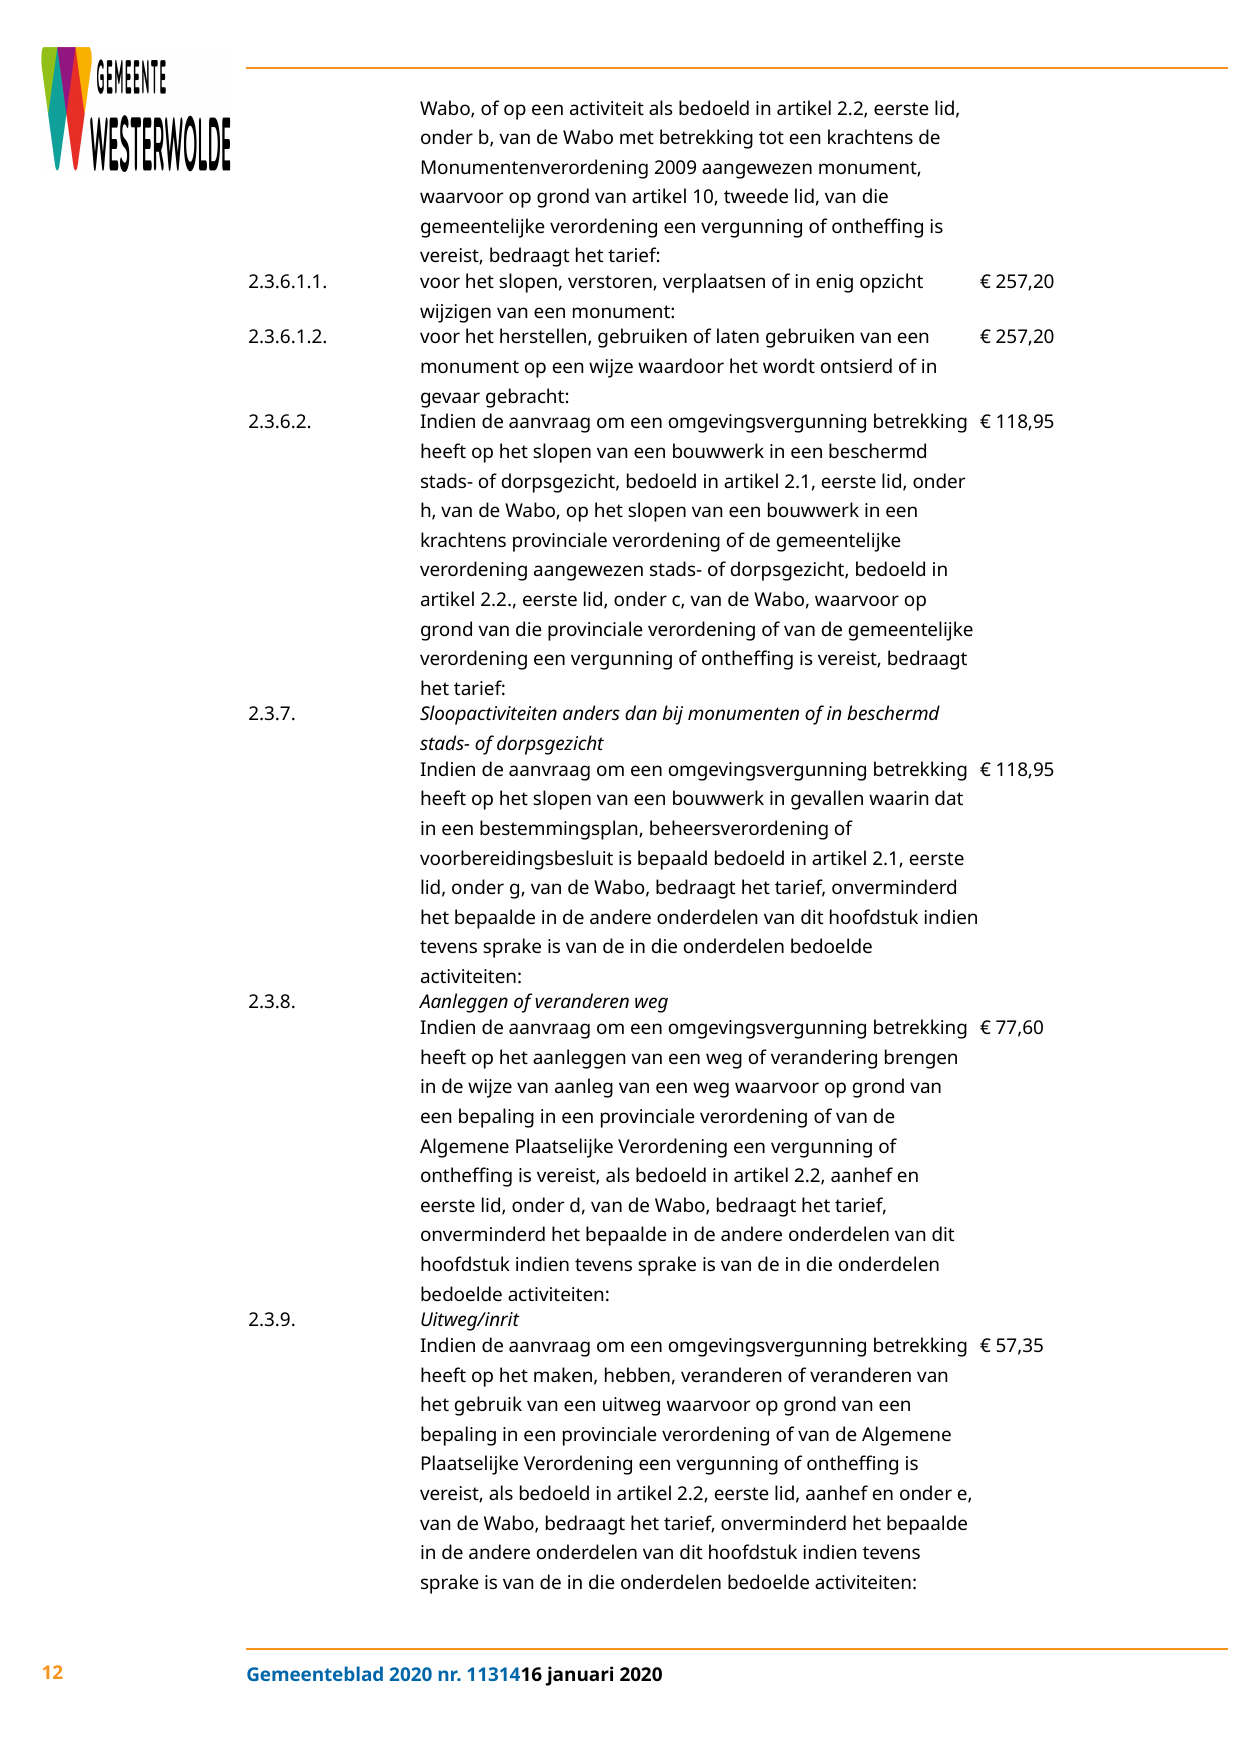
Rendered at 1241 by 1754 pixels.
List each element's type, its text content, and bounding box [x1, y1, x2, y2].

table_cell Wabo, of op een activiteit als bedoeld in artikel 2.2, eerste lid, onder b, van de Wabo met betrekking tot een krachtens de Monumentenverordening 2009 aangewezen monument, waarvoor op grond van artikel 10, tweede lid, van die gemeentelijke verordening een vergunning of ontheffing is vereist, bedraagt het tarief: [420, 95, 980, 268]
table_cell 2.3.6.1.1. [248, 269, 420, 324]
table_cell € 118,95 [980, 756, 1152, 989]
table_cell Aanleggen of veranderen weg [420, 989, 980, 1014]
table_cell € 77,60 [980, 1015, 1152, 1306]
table_cell Sloopactiviteiten anders dan bij monumenten of in beschermd stads- of dorpsgezicht [420, 701, 980, 756]
table_cell € 257,20 [980, 269, 1152, 324]
table_cell Uitweg/inrit [420, 1306, 980, 1332]
table_cell 2.3.9. [248, 1306, 420, 1332]
table_cell [980, 701, 1152, 756]
table_cell voor het slopen, verstoren, verplaatsen of in enig opzicht wijzigen van een monument: [420, 269, 980, 324]
table_cell [980, 1306, 1152, 1332]
table_cell [248, 1015, 420, 1306]
table_cell 2.3.7. [248, 701, 420, 756]
table_cell [980, 989, 1152, 1014]
table_cell 2.3.6.2. [248, 409, 420, 701]
table_cell € 118,95 [980, 409, 1152, 701]
table_cell Indien de aanvraag om een omgevingsvergunning betrekking heeft op het slopen van een bouwwerk in een beschermd stads- of dorpsgezicht, bedoeld in artikel 2.1, eerste lid, onder h, van de Wabo, op het slopen van een bouwwerk in een krachtens provinciale verordening of de gemeentelijke verordening aangewezen stads- of dorpsgezicht, bedoeld in artikel 2.2., eerste lid, onder c, van de Wabo, waarvoor op grond van die provinciale verordening of van de gemeentelijke verordening een vergunning of ontheffing is vereist, bedraagt het tarief: [420, 409, 980, 701]
table_cell Indien de aanvraag om een omgevingsvergunning betrekking heeft op het slopen van een bouwwerk in gevallen waarin dat in een bestemmingsplan, beheersverordening of voorbereidingsbesluit is bepaald bedoeld in artikel 2.1, eerste lid, onder g, van de Wabo, bedraagt het tarief, onverminderd het bepaalde in de andere onderdelen van dit hoofdstuk indien tevens sprake is van de in die onderdelen bedoelde activiteiten: [420, 756, 980, 989]
table_cell [248, 756, 420, 989]
table_cell 2.3.8. [248, 989, 420, 1014]
table_cell [248, 95, 420, 268]
table_cell € 57,35 [980, 1332, 1152, 1594]
table_cell [980, 95, 1152, 268]
table_cell voor het herstellen, gebruiken of laten gebruiken van een monument op een wijze waardoor het wordt ontsierd of in gevaar gebracht: [420, 324, 980, 409]
table_cell Indien de aanvraag om een omgevingsvergunning betrekking heeft op het maken, hebben, veranderen of veranderen van het gebruik van een uitweg waarvoor op grond van een bepaling in een provinciale verordening of van de Algemene Plaatselijke Verordening een vergunning of ontheffing is vereist, als bedoeld in artikel 2.2, eerste lid, aanhef en onder e, van de Wabo, bedraagt het tarief, onverminderd het bepaalde in de andere onderdelen van dit hoofdstuk indien tevens sprake is van de in die onderdelen bedoelde activiteiten: [420, 1332, 980, 1594]
table_cell 2.3.6.1.2. [248, 324, 420, 409]
table_cell € 257,20 [980, 324, 1152, 409]
table_cell [248, 1332, 420, 1594]
table_cell Indien de aanvraag om een omgevingsvergunning betrekking heeft op het aanleggen van een weg of verandering brengen in de wijze van aanleg van een weg waarvoor op grond van een bepaling in een provinciale verordening of van de Algemene Plaatselijke Verordening een vergunning of ontheffing is vereist, als bedoeld in artikel 2.2, aanhef en eerste lid, onder d, van de Wabo, bedraagt het tarief, onverminderd het bepaalde in de andere onderdelen van dit hoofdstuk indien tevens sprake is van de in die onderdelen bedoelde activiteiten: [420, 1015, 980, 1306]
picture [41, 47, 231, 172]
